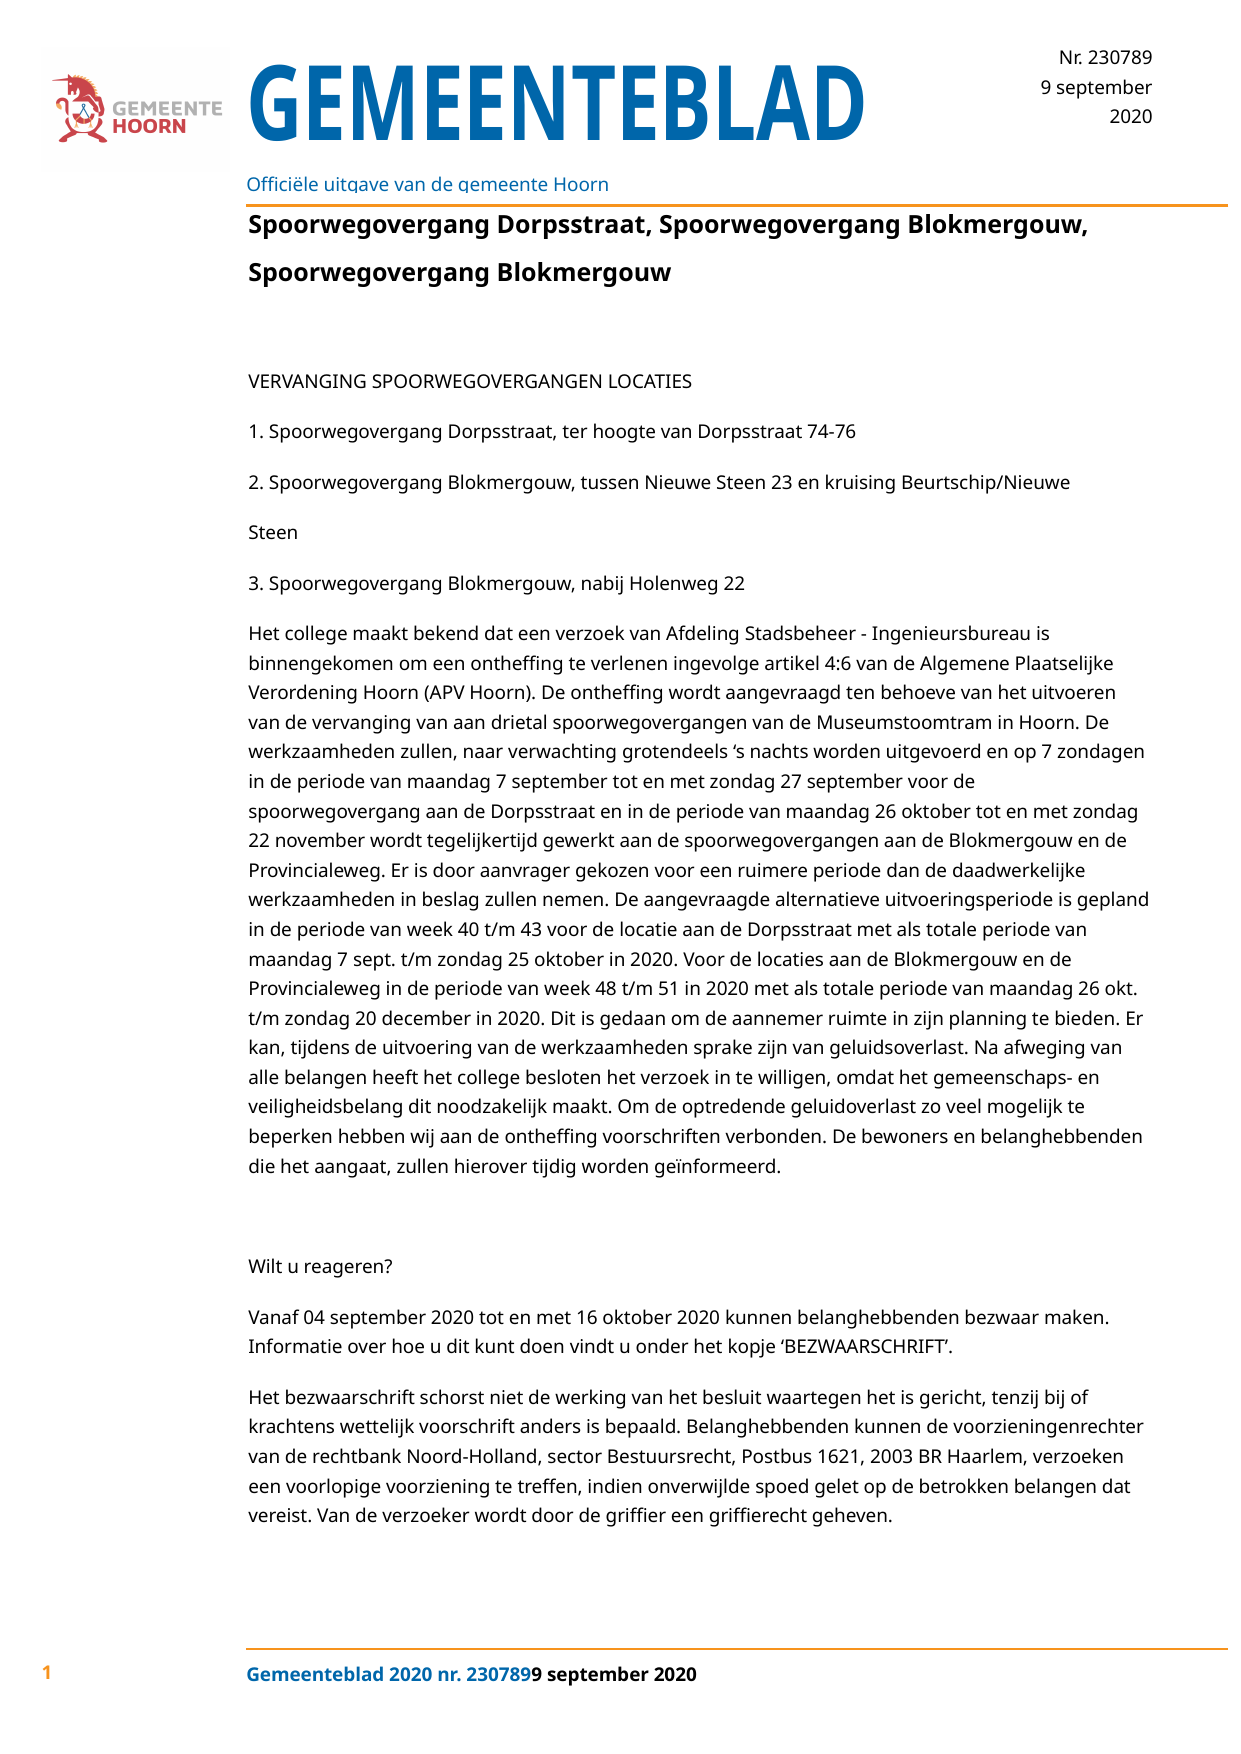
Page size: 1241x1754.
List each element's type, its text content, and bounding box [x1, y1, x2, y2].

text Wilt u reageren? [248, 1254, 1152, 1279]
picture [41, 47, 231, 172]
text Vanaf 04 september 2020 tot en met 16 oktober 2020 kunnen belanghebbenden bezwaar maken. Informatie over hoe u dit kunt doen vindt u onder het kopje ‘BEZWAARSCHRIFT’. [248, 1304, 1152, 1359]
text 1. Spoorwegovergang Dorpsstraat, ter hoogte van Dorpsstraat 74-76 [248, 419, 1152, 444]
text Steen [248, 519, 1152, 545]
text Spoorwegovergang Dorpsstraat, Spoorwegovergang Blokmergouw, Spoorwegovergang Blokmergouw [248, 207, 1152, 288]
text 3. Spoorwegovergang Blokmergouw, nabij Holenweg 22 [248, 570, 1152, 596]
text 2. Spoorwegovergang Blokmergouw, tussen Nieuwe Steen 23 en kruising Beurtschip/Nieuwe [248, 469, 1152, 495]
text Het bezwaarschrift schorst niet de werking van het besluit waartegen het is gericht, tenzij bij of krachtens wettelijk voorschrift anders is bepaald. Belanghebbenden kunnen de voorzieningenrechter van de rechtbank Noord-Holland, sector Bestuursrecht, Postbus 1621, 2003 BR Haarlem, verzoeken een voorlopige voorziening te treffen, indien onverwijlde spoed gelet op de betrokken belangen dat vereist. Van de verzoeker wordt door de griffier een griffierecht geheven. [248, 1384, 1152, 1528]
text VERVANGING SPOORWEGOVERGANGEN LOCATIES [248, 368, 1152, 394]
text Het college maakt bekend dat een verzoek van Afdeling Stadsbeheer - Ingenieursbureau is binnengekomen om een ontheffing te verlenen ingevolge artikel 4:6 van de Algemene Plaatselijke Verordening Hoorn (APV Hoorn). De ontheffing wordt aangevraagd ten behoeve van het uitvoeren van de vervanging van aan drietal spoorwegovergangen van de Museumstoomtram in Hoorn. De werkzaamheden zullen, naar verwachting grotendeels ‘s nachts worden uitgevoerd en op 7 zondagen in de periode van maandag 7 september tot en met zondag 27 september voor de spoorwegovergang aan de Dorpsstraat en in de periode van maandag 26 oktober tot en met zondag 22 november wordt tegelijkertijd gewerkt aan de spoorwegovergangen aan de Blokmergouw en de Provincialeweg. Er is door aanvrager gekozen voor een ruimere periode dan de daadwerkelijke werkzaamheden in beslag zullen nemen. De aangevraagde alternatieve uitvoeringsperiode is gepland in de periode van week 40 t/m 43 voor de locatie aan de Dorpsstraat met als totale periode van maandag 7 sept. t/m zondag 25 oktober in 2020. Voor de locaties aan de Blokmergouw en de Provincialeweg in de periode van week 48 t/m 51 in 2020 met als totale periode van maandag 26 okt. t/m zondag 20 december in 2020. Dit is gedaan om de aannemer ruimte in zijn planning te bieden. Er kan, tijdens de uitvoering van de werkzaamheden sprake zijn van geluidsoverlast. Na afweging van alle belangen heeft het college besloten het verzoek in te willigen, omdat het gemeenschaps- en veiligheidsbelang dit noodzakelijk maakt. Om de optredende geluidoverlast zo veel mogelijk te beperken hebben wij aan de ontheffing voorschriften verbonden. De bewoners en belanghebbenden die het aangaat, zullen hierover tijdig worden geïnformeerd. [248, 620, 1152, 1179]
